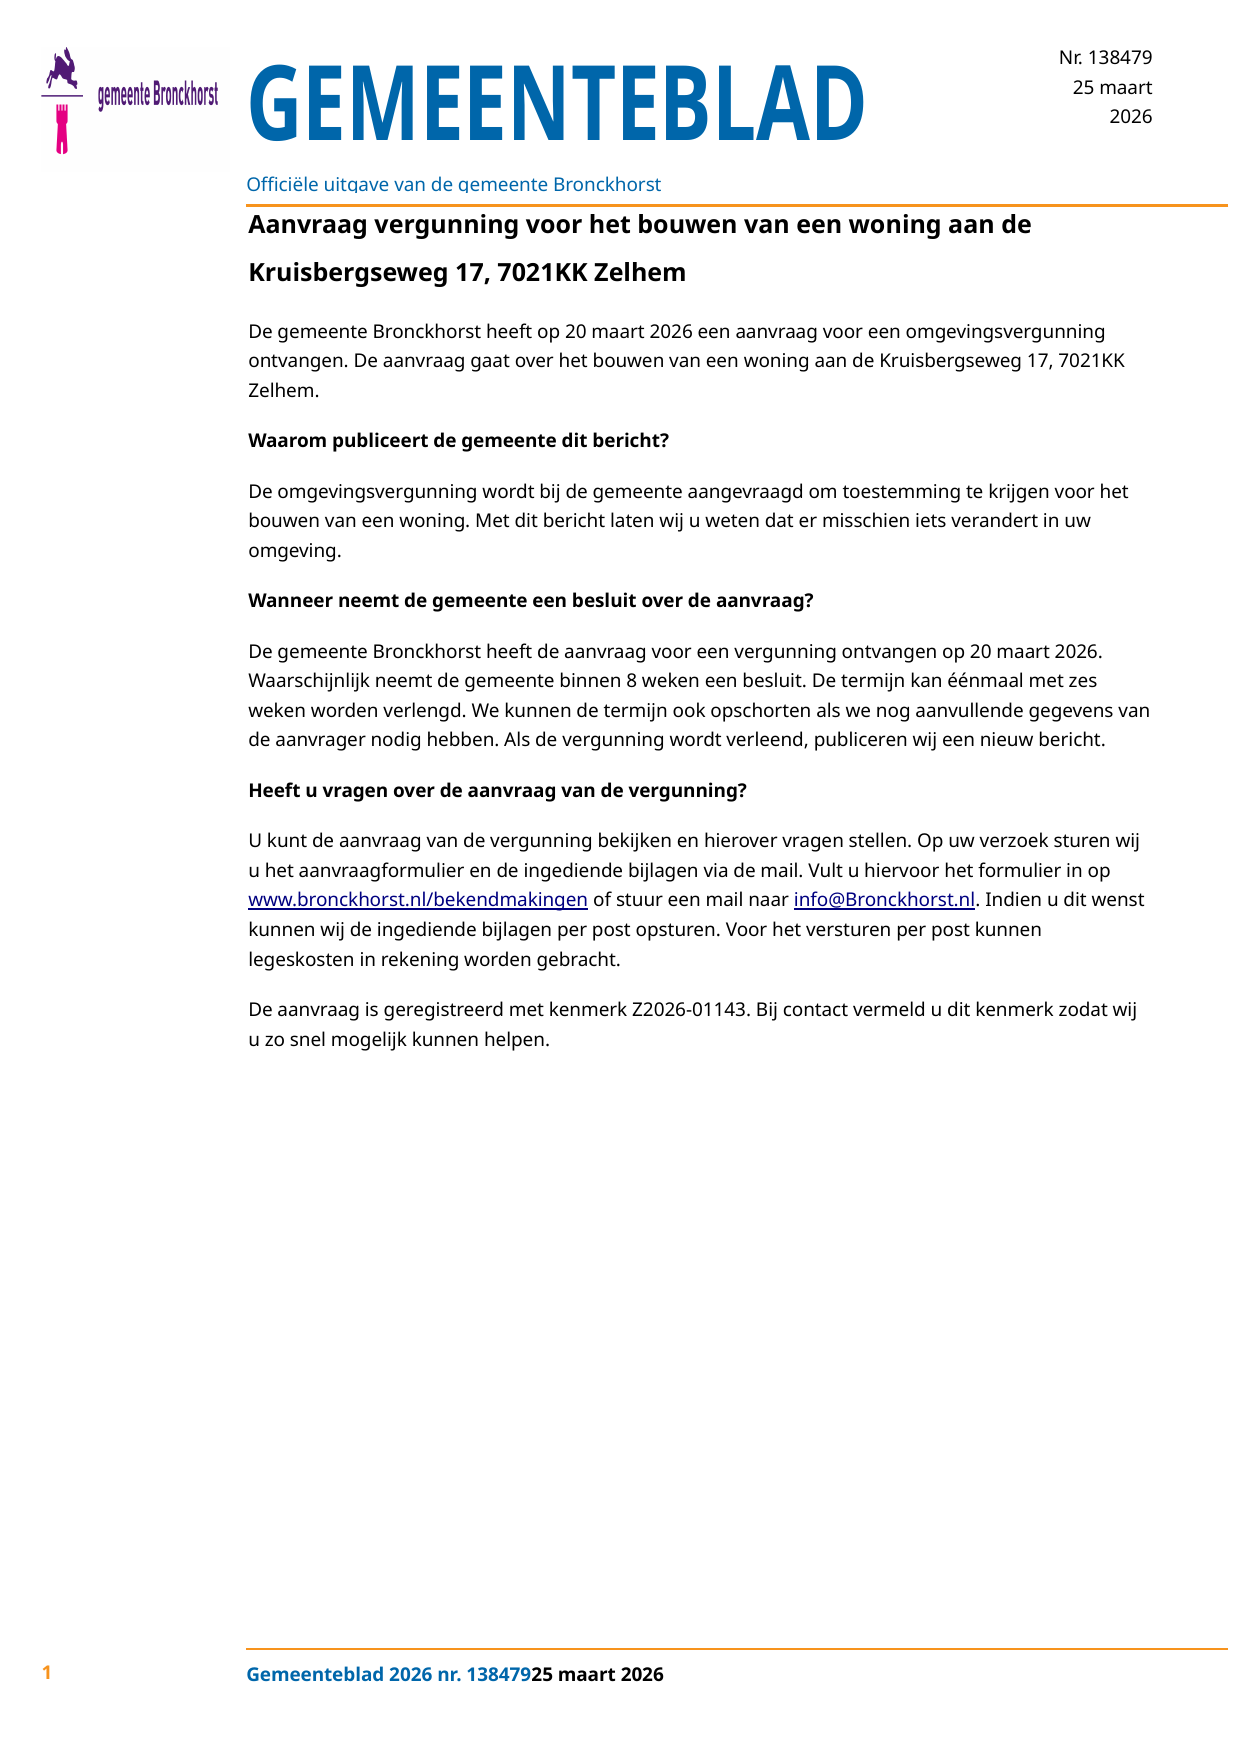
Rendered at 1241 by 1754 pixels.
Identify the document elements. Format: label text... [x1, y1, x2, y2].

picture [41, 47, 231, 172]
text U kunt de aanvraag van de vergunning bekijken en hierover vragen stellen. Op uw verzoek sturen wij u het aanvraagformulier en de ingediende bijlagen via de mail. Vult u hiervoor het formulier in op www.bronckhorst.nl/bekendmakingen of stuur een mail naar info@Bronckhorst.nl. Indien u dit wenst kunnen wij de ingediende bijlagen per post opsturen. Voor het versturen per post kunnen legeskosten in rekening worden gebracht. [248, 827, 1152, 972]
text De gemeente Bronckhorst heeft de aanvraag voor een vergunning ontvangen op 20 maart 2026. Waarschijnlijk neemt de gemeente binnen 8 weken een besluit. De termijn kan éénmaal met zes weken worden verlengd. We kunnen de termijn ook opschorten als we nog aanvullende gegevens van de aanvrager nodig hebben. Als de vergunning wordt verleend, publiceren wij een nieuw bericht. [248, 638, 1152, 752]
text Waarom publiceert de gemeente dit bericht? [248, 427, 1152, 453]
text Heeft u vragen over de aanvraag van de vergunning? [248, 777, 1152, 803]
text De gemeente Bronckhorst heeft op 20 maart 2026 een aanvraag voor een omgevingsvergunning ontvangen. De aanvraag gaat over het bouwen van een woning aan de Kruisbergseweg 17, 7021KK Zelhem. [248, 318, 1152, 403]
text De omgevingsvergunning wordt bij de gemeente aangevraagd om toestemming te krijgen voor het bouwen van een woning. Met dit bericht laten wij u weten dat er misschien iets verandert in uw omgeving. [248, 478, 1152, 563]
text Aanvraag vergunning voor het bouwen van een woning aan de Kruisbergseweg 17, 7021KK Zelhem [248, 207, 1152, 288]
text De aanvraag is geregistreerd met kenmerk Z2026-01143. Bij contact vermeld u dit kenmerk zodat wij u zo snel mogelijk kunnen helpen. [248, 996, 1152, 1052]
text Wanneer neemt de gemeente een besluit over de aanvraag? [248, 587, 1152, 613]
